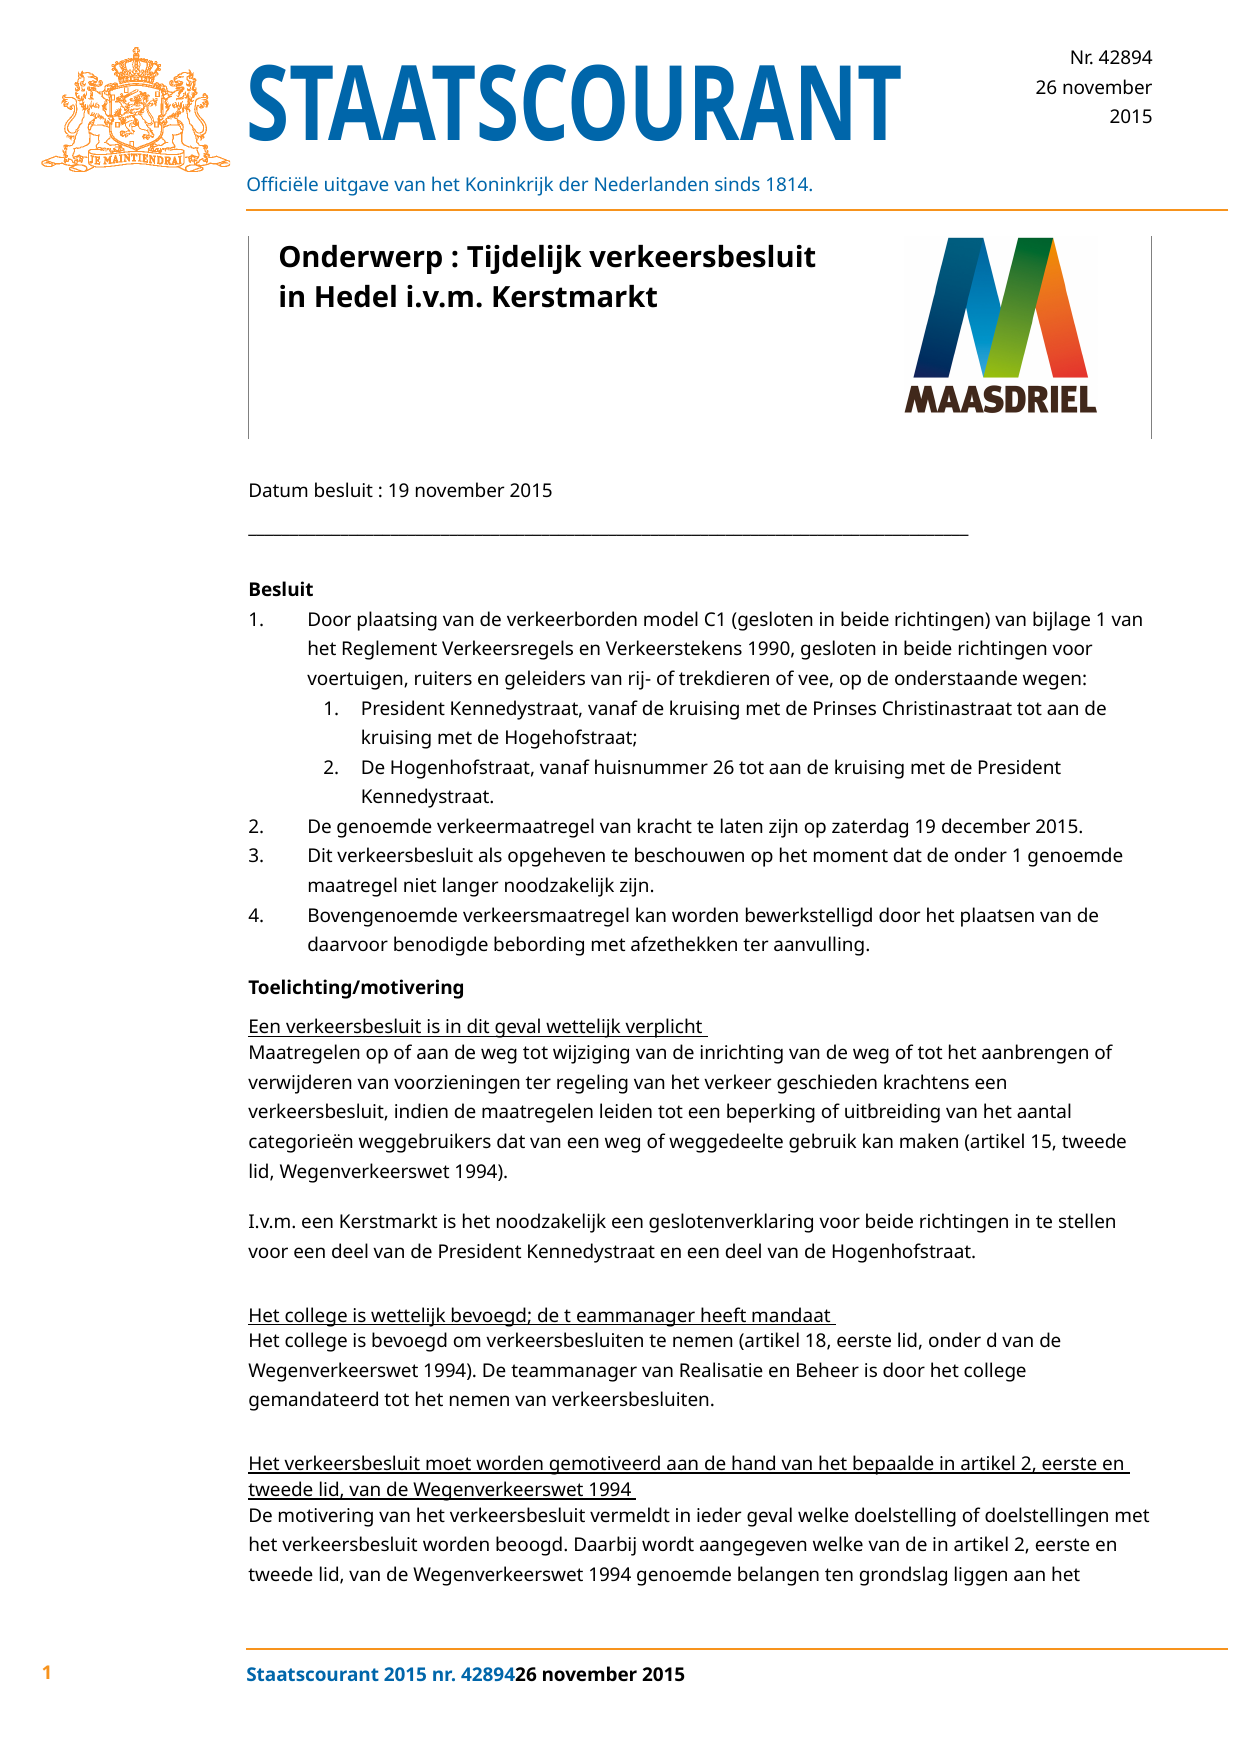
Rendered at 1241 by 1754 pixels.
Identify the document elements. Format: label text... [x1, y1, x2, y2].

text Het college is wettelijk bevoegd; de t eammanager heeft mandaat [248, 1302, 1152, 1327]
table_header [850, 236, 903, 413]
text ______________________________________________________________________________________ [248, 514, 1152, 539]
list De genoemde verkeermaatregel van kracht te laten zijn op zaterdag 19 december 2015. [248, 813, 1152, 839]
text Datum besluit : 19 november 2015 [248, 477, 1152, 503]
table_header [1098, 236, 1151, 413]
text Besluit [248, 576, 1152, 602]
list Door plaatsing van de verkeerborden model C1 (gesloten in beide richtingen) van bijlage 1 van het Reglement Verkeersregels en Verkeerstekens 1990, gesloten in beide richtingen voor voertuigen, ruiters en geleiders van rij- of trekdieren of vee, op de onderstaande wegen: [248, 606, 1152, 691]
picture [903, 236, 1098, 414]
text Toelichting/motivering [248, 974, 1152, 1000]
text De motivering van het verkeersbesluit vermeldt in ieder geval welke doelstelling of doelstellingen met het verkeersbesluit worden beoogd. Daarbij wordt aangegeven welke van de in artikel 2, eerste en tweede lid, van de Wegenverkeerswet 1994 genoemde belangen ten grondslag liggen aan het [248, 1502, 1152, 1587]
table_header Onderwerp : Tijdelijk verkeersbesluit in Hedel i.v.m. Kerstmarkt [249, 236, 850, 439]
list President Kennedystraat, vanaf de kruising met de Prinses Christinastraat tot aan de kruising met de Hogehofstraat; [323, 695, 1152, 750]
text Een verkeersbesluit is in dit geval wettelijk verplicht [248, 1014, 1152, 1039]
text I.v.m. een Kerstmarkt is het noodzakelijk een geslotenverklaring voor beide richtingen in te stellen voor een deel van de President Kennedystraat en een deel van de Hogenhofstraat. [248, 1208, 1152, 1263]
list De Hogenhofstraat, vanaf huisnummer 26 tot aan de kruising met de President Kennedystraat. [323, 754, 1152, 809]
text Het verkeersbesluit moet worden gemotiveerd aan de hand van het bepaalde in artikel 2, eerste en tweede lid, van de Wegenverkeerswet 1994 [248, 1451, 1152, 1502]
list Bovengenoemde verkeersmaatregel kan worden bewerkstelligd door het plaatsen van de daarvoor benodigde bebording met afzethekken ter aanvulling. [248, 902, 1152, 957]
picture [41, 47, 231, 172]
list Dit verkeersbesluit als opgeheven te beschouwen op het moment dat de onder 1 genoemde maatregel niet langer noodzakelijk zijn. [248, 843, 1152, 898]
text Maatregelen op of aan de weg tot wijziging van de inrichting van de weg of tot het aanbrengen of verwijderen van voorzieningen ter regeling van het verkeer geschieden krachtens een verkeersbesluit, indien de maatregelen leiden tot een beperking of uitbreiding van het aantal categorieën weggebruikers dat van een weg of weggedeelte gebruik kan maken (artikel 15, tweede lid, Wegenverkeerswet 1994). [248, 1039, 1152, 1183]
table_header [850, 414, 1151, 439]
text Het college is bevoegd om verkeersbesluiten te nemen (artikel 18, eerste lid, onder d van de Wegenverkeerswet 1994). De teammanager van Realisatie en Beheer is door het college gemandateerd tot het nemen van verkeersbesluiten. [248, 1327, 1152, 1412]
